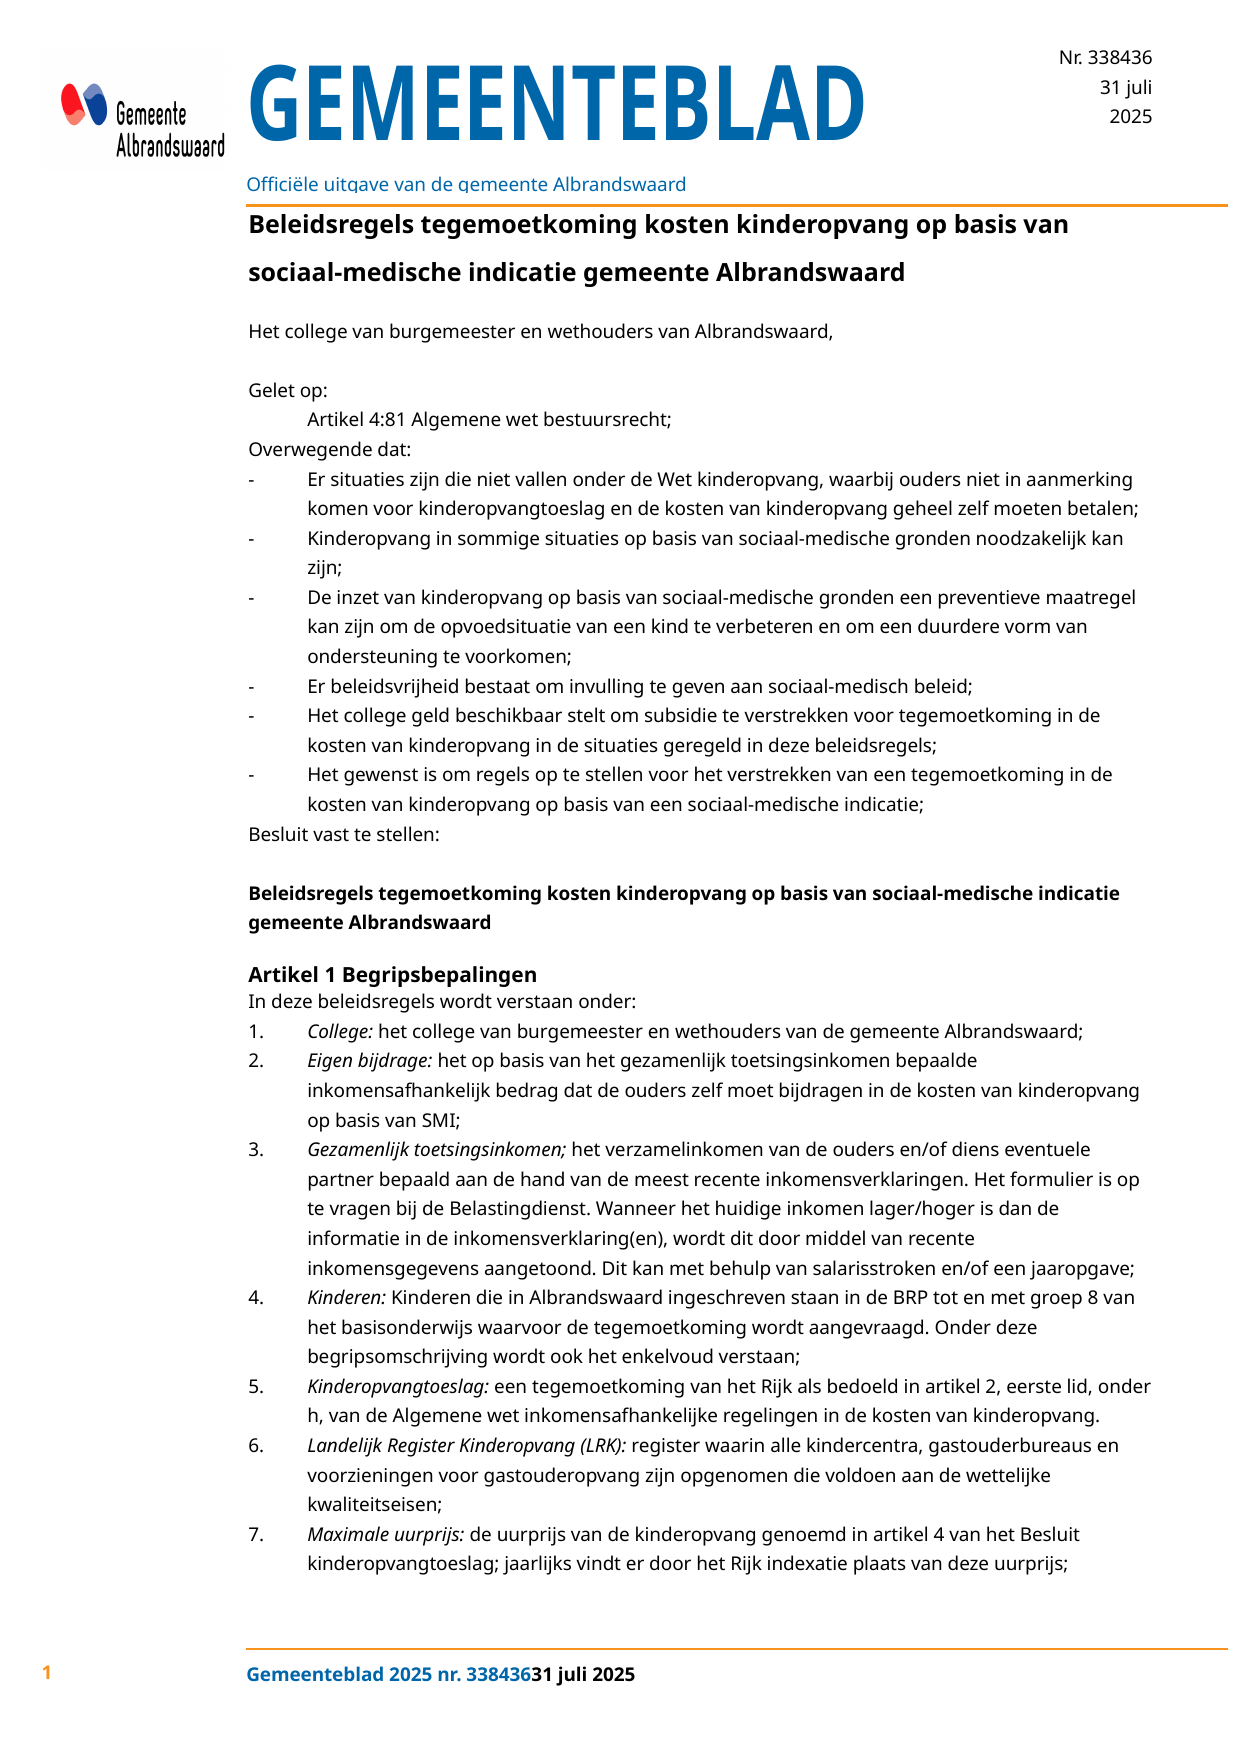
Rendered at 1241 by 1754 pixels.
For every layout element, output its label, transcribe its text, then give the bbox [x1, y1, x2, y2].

list Kinderopvang in sommige situaties op basis van sociaal-medische gronden noodzakelijk kan zijn; [248, 525, 1152, 580]
text Beleidsregels tegemoetkoming kosten kinderopvang op basis van sociaal-medische indicatie gemeente Albrandswaard [248, 207, 1152, 288]
picture [41, 47, 231, 172]
list Er situaties zijn die niet vallen onder de Wet kinderopvang, waarbij ouders niet in aanmerking komen voor kinderopvangtoeslag en de kosten van kinderopvang geheel zelf moeten betalen; [248, 466, 1152, 521]
text Beleidsregels tegemoetkoming kosten kinderopvang op basis van sociaal-medische indicatie gemeente Albrandswaard [248, 880, 1152, 935]
text Het college van burgemeester en wethouders van Albrandswaard, [248, 318, 1152, 344]
text Besluit vast te stellen: [248, 821, 1152, 847]
list De inzet van kinderopvang op basis van sociaal-medische gronden een preventieve maatregel kan zijn om de opvoedsituatie van een kind te verbeteren en om een duurdere vorm van ondersteuning te voorkomen; [248, 584, 1152, 669]
list Het college geld beschikbaar stelt om subsidie te verstrekken voor tegemoetkoming in de kosten van kinderopvang in de situaties geregeld in deze beleidsregels; [248, 702, 1152, 758]
list Maximale uurprijs: de uurprijs van de kinderopvang genoemd in artikel 4 van het Besluit kinderopvangtoeslag; jaarlijks vindt er door het Rijk indexatie plaats van deze uurprijs; [248, 1521, 1152, 1576]
text Overwegende dat: [248, 436, 1152, 462]
text In deze beleidsregels wordt verstaan onder: [248, 988, 1152, 1014]
list Eigen bijdrage: het op basis van het gezamenlijk toetsingsinkomen bepaalde inkomensafhankelijk bedrag dat de ouders zelf moet bijdragen in de kosten van kinderopvang op basis van SMI; [248, 1048, 1152, 1132]
list Kinderen: Kinderen die in Albrandswaard ingeschreven staan in de BRP tot en met groep 8 van het basisonderwijs waarvoor de tegemoetkoming wordt aangevraagd. Onder deze begripsomschrijving wordt ook het enkelvoud verstaan; [248, 1284, 1152, 1369]
text Artikel 1 Begripsbepalingen [248, 960, 1152, 988]
list Kinderopvangtoeslag: een tegemoetkoming van het Rijk als bedoeld in artikel 2, eerste lid, onder h, van de Algemene wet inkomensafhankelijke regelingen in de kosten van kinderopvang. [248, 1373, 1152, 1428]
list College: het college van burgemeester en wethouders van de gemeente Albrandswaard; [248, 1018, 1152, 1044]
text Gelet op: [248, 377, 1152, 403]
list Gezamenlijk toetsingsinkomen; het verzamelinkomen van de ouders en/of diens eventuele partner bepaald aan de hand van de meest recente inkomensverklaringen. Het formulier is op te vragen bij de Belastingdienst. Wanneer het huidige inkomen lager/hoger is dan de informatie in de inkomensverklaring(en), wordt dit door middel van recente inkomensgegevens aangetoond. Dit kan met behulp van salarisstroken en/of een jaaropgave; [248, 1136, 1152, 1280]
list Landelijk Register Kinderopvang (LRK): register waarin alle kindercentra, gastouderbureaus en voorzieningen voor gastouderopvang zijn opgenomen die voldoen aan de wettelijke kwaliteitseisen; [248, 1432, 1152, 1517]
list Er beleidsvrijheid bestaat om invulling te geven aan sociaal-medisch beleid; [248, 673, 1152, 699]
list Het gewenst is om regels op te stellen voor het verstrekken van een tegemoetkoming in de kosten van kinderopvang op basis van een sociaal-medische indicatie; [248, 762, 1152, 817]
list Artikel 4:81 Algemene wet bestuursrecht; [248, 407, 1152, 432]
